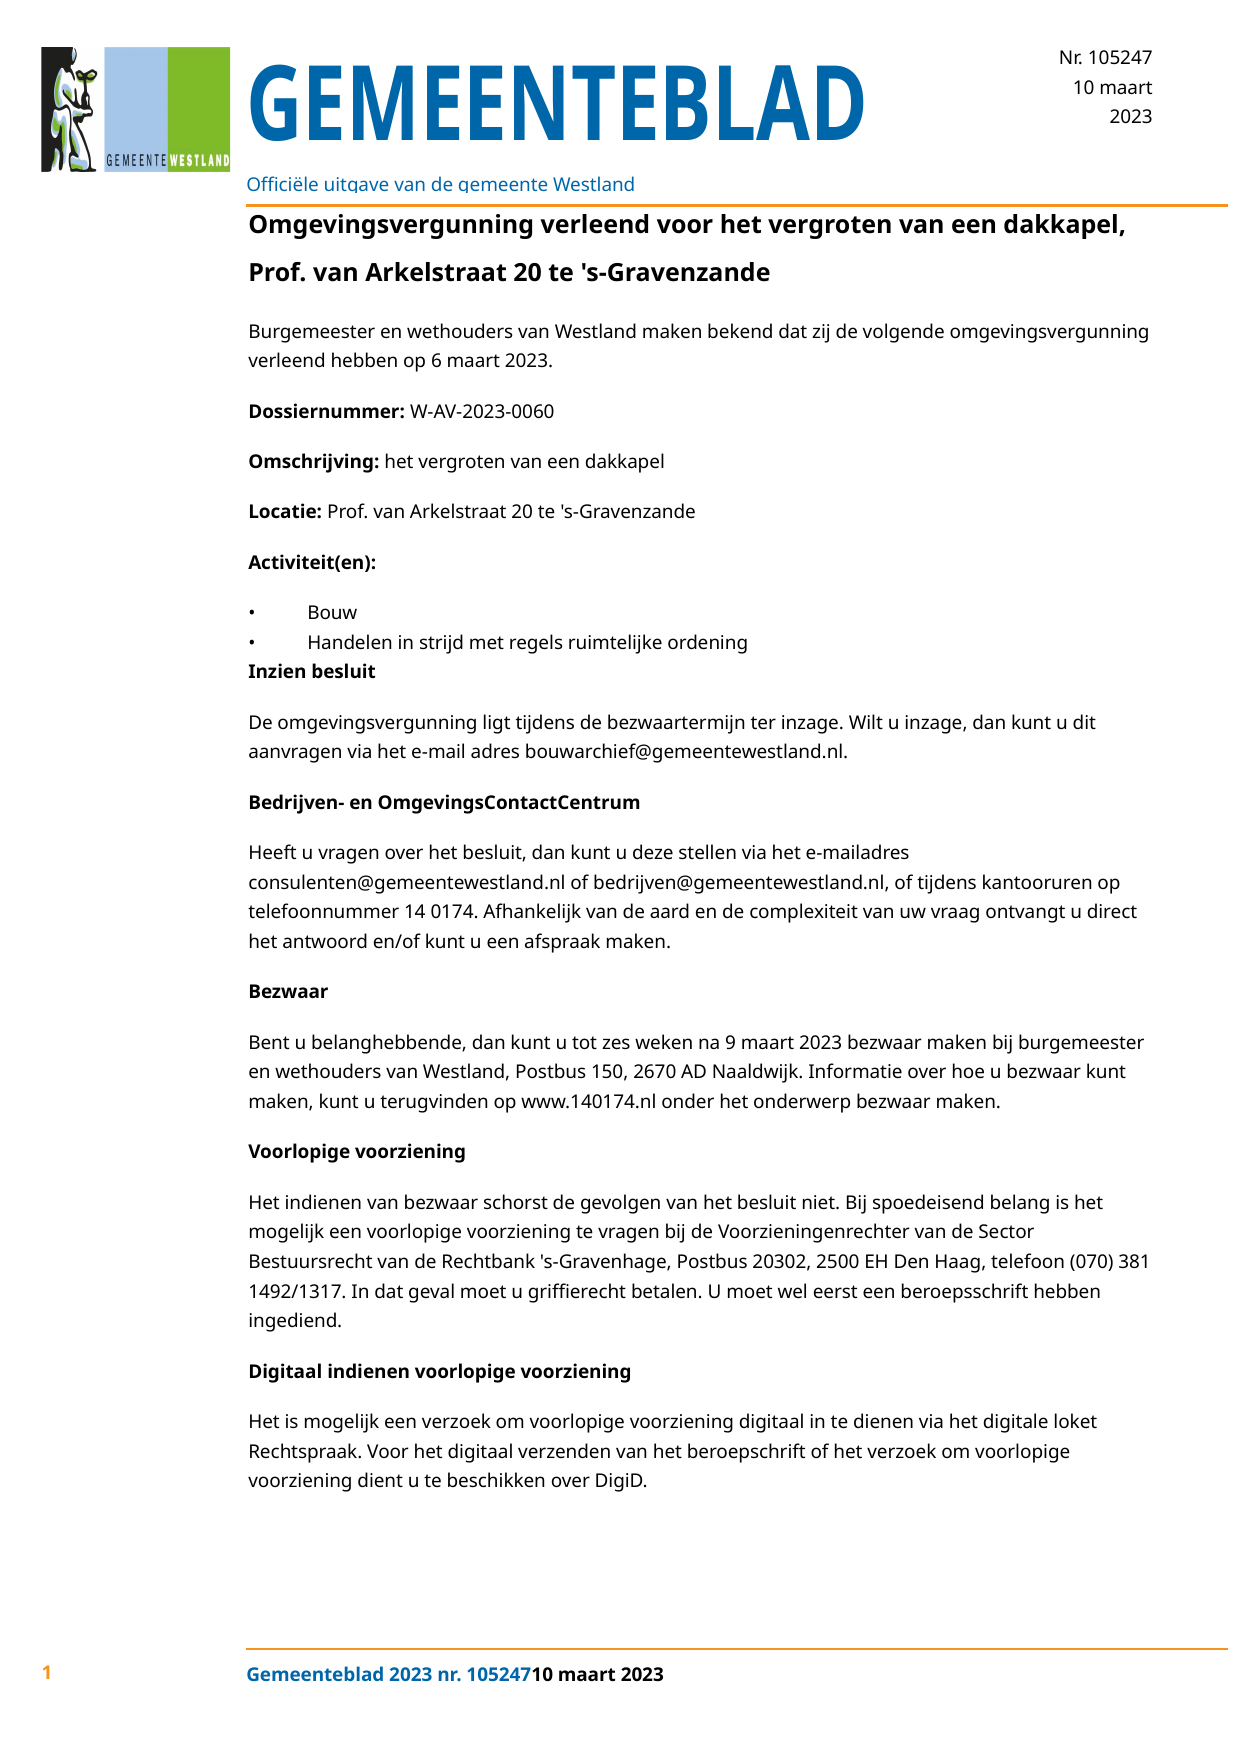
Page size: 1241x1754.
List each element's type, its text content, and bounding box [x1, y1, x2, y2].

text Bedrijven- en OmgevingsContactCentrum [248, 789, 1152, 815]
text Het is mogelijk een verzoek om voorlopige voorziening digitaal in te dienen via het digitale loket Rechtspraak. Voor het digitaal verzenden van het beroepschrift of het verzoek om voorlopige voorziening dient u te beschikken over DigiD. [248, 1408, 1152, 1493]
text Omgevingsvergunning verleend voor het vergroten van een dakkapel, Prof. van Arkelstraat 20 te 's-Gravenzande [248, 207, 1152, 288]
text Voorlopige voorziening [248, 1139, 1152, 1164]
text Inzien besluit [248, 659, 1152, 684]
list Bouw [248, 599, 1152, 625]
text Het indienen van bezwaar schorst de gevolgen van het besluit niet. Bij spoedeisend belang is het mogelijk een voorlopige voorziening te vragen bij de Voorzieningenrechter van de Sector Bestuursrecht van de Rechtbank 's-Gravenhage, Postbus 20302, 2500 EH Den Haag, telefoon (070) 381 1492/1317. In dat geval moet u griffierecht betalen. U moet wel eerst een beroepsschrift hebben ingediend. [248, 1189, 1152, 1333]
text Digitaal indienen voorlopige voorziening [248, 1358, 1152, 1384]
text Omschrijving: het vergroten van een dakkapel [248, 448, 1152, 474]
text Bent u belanghebbende, dan kunt u tot zes weken na 9 maart 2023 bezwaar maken bij burgemeester en wethouders van Westland, Postbus 150, 2670 AD Naaldwijk. Informatie over hoe u bezwaar kunt maken, kunt u terugvinden op www.140174.nl onder het onderwerp bezwaar maken. [248, 1029, 1152, 1114]
text Burgemeester en wethouders van Westland maken bekend dat zij de volgende omgevingsvergunning verleend hebben op 6 maart 2023. [248, 318, 1152, 373]
picture [41, 47, 231, 172]
text Activiteit(en): [248, 549, 1152, 575]
list Handelen in strijd met regels ruimtelijke ordening [248, 629, 1152, 655]
text Locatie: Prof. van Arkelstraat 20 te 's-Gravenzande [248, 499, 1152, 524]
text Bezwaar [248, 979, 1152, 1004]
text Heeft u vragen over het besluit, dan kunt u deze stellen via het e-mailadres consulenten@gemeentewestland.nl of bedrijven@gemeentewestland.nl, of tijdens kantooruren op telefoonnummer 14 0174. Afhankelijk van de aard en de complexiteit van uw vraag ontvangt u direct het antwoord en/of kunt u een afspraak maken. [248, 839, 1152, 954]
text De omgevingsvergunning ligt tijdens de bezwaartermijn ter inzage. Wilt u inzage, dan kunt u dit aanvragen via het e-mail adres bouwarchief@gemeentewestland.nl. [248, 709, 1152, 764]
text Dossiernummer: W-AV-2023-0060 [248, 398, 1152, 424]
